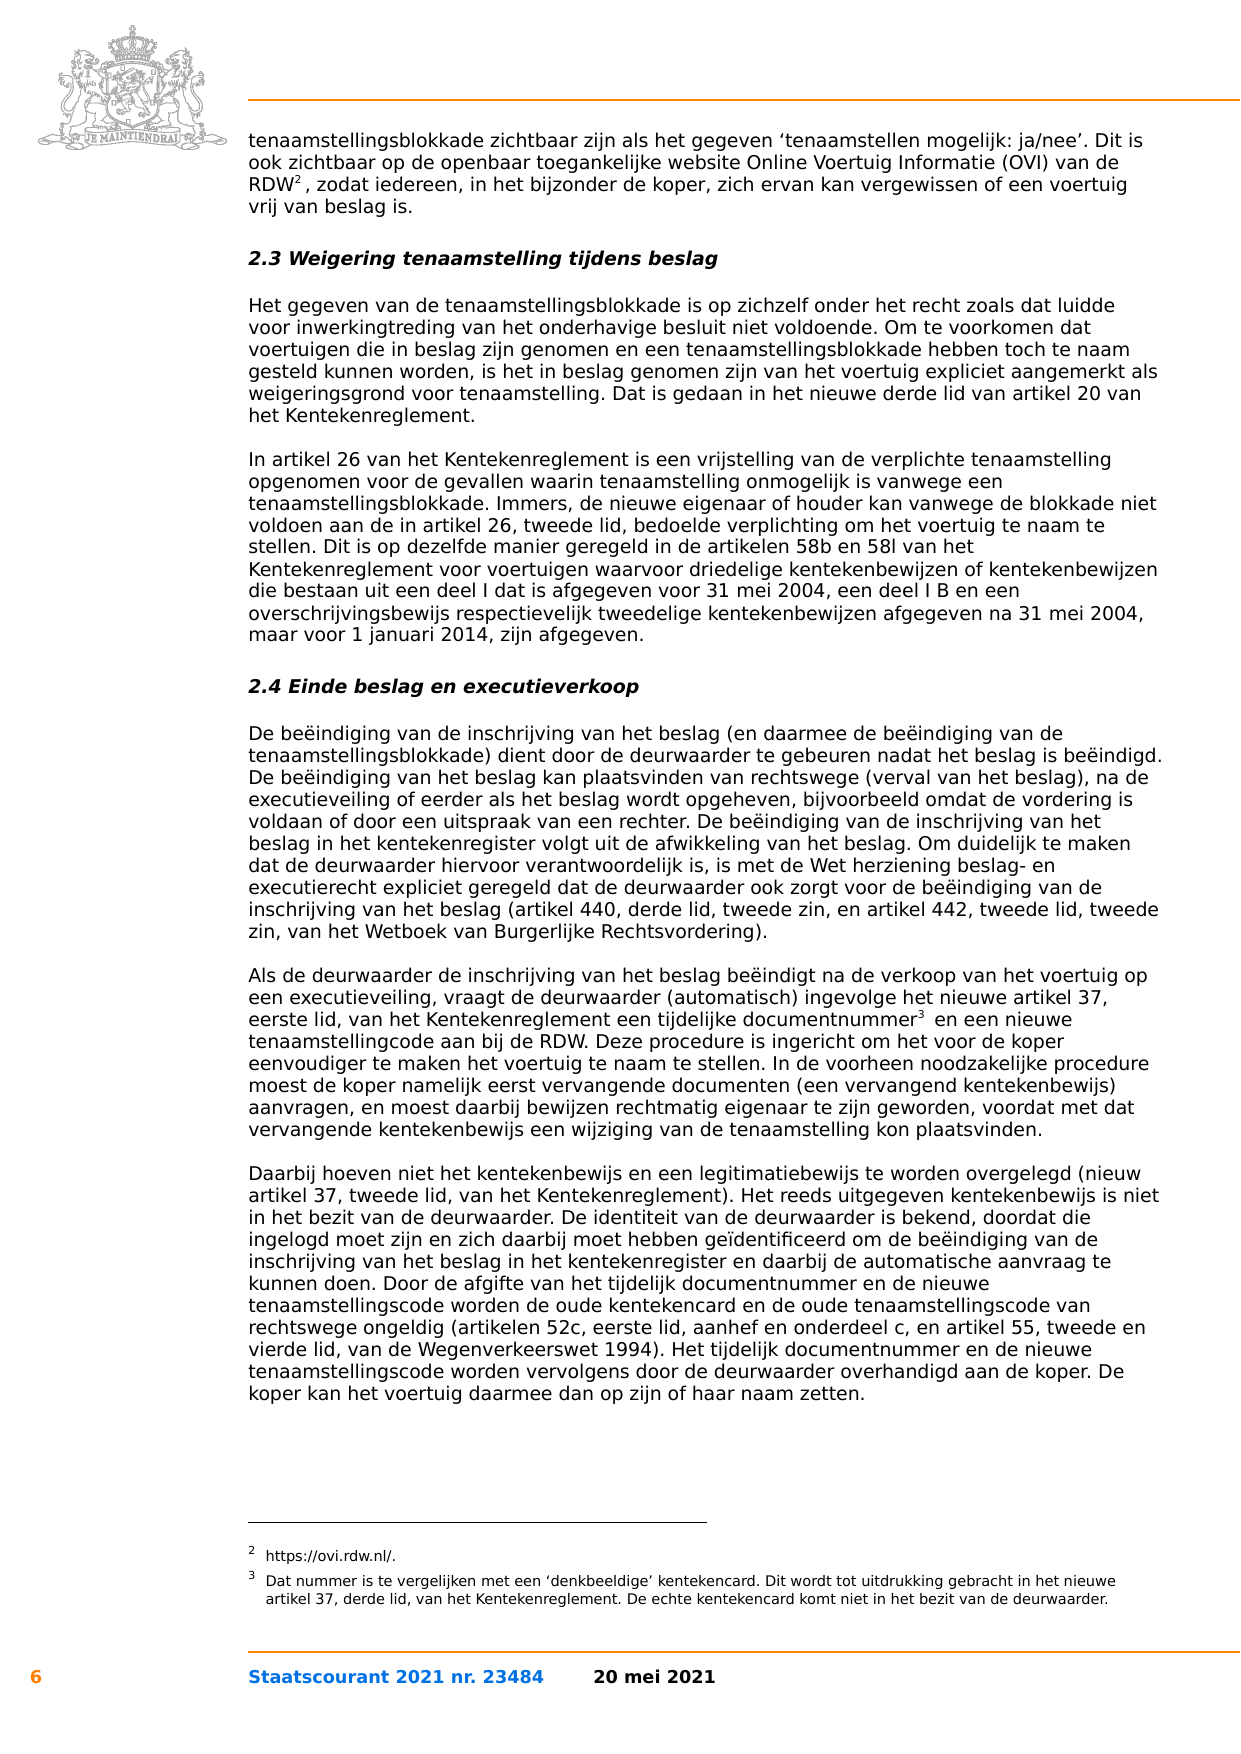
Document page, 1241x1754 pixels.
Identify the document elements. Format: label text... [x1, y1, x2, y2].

text De beëindiging van de inschrijving van het beslag (en daarmee de beëindiging van de tenaamstellingsblokkade) dient door de deurwaarder te gebeuren nadat het beslag is beëindigd. De beëindiging van het beslag kan plaatsvinden van rechtswege (verval van het beslag), na de executieveiling of eerder als het beslag wordt opgeheven, bijvoorbeeld omdat de vordering is voldaan of door een uitspraak van een rechter. De beëindiging van de inschrijving van het beslag in het kentekenregister volgt uit de afwikkeling van het beslag. Om duidelijk te maken dat de deurwaarder hiervoor verantwoordelijk is, is met de Wet herziening beslag- en executierecht expliciet geregeld dat de deurwaarder ook zorgt voor de beëindiging van de inschrijving van het beslag (artikel 440, derde lid, tweede zin, en artikel 442, tweede lid, tweede zin, van het Wetboek van Burgerlijke Rechtsvordering). [248, 723, 1163, 943]
text https://ovi.rdw.nl/. [248, 1544, 1163, 1566]
text Het gegeven van de tenaamstellingsblokkade is op zichzelf onder het recht zoals dat luidde voor inwerkingtreding van het onderhavige besluit niet voldoende. Om te voorkomen dat voertuigen die in beslag zijn genomen en een tenaamstellingsblokkade hebben toch te naam gesteld kunnen worden, is het in beslag genomen zijn van het voertuig expliciet aangemerkt als weigeringsgrond voor tenaamstelling. Dat is gedaan in het nieuwe derde lid van artikel 20 van het Kentekenreglement. [248, 295, 1163, 427]
text Dat nummer is te vergelijken met een ‘denkbeeldige’ kentekencard. Dit wordt tot uitdrukking gebracht in het nieuwe artikel 37, derde lid, van het Kentekenreglement. De echte kentekencard komt niet in het bezit van de deurwaarder. [248, 1569, 1163, 1608]
subtitle 2.3 Weigering tenaamstelling tijdens beslag [248, 248, 1163, 270]
picture [38, 25, 227, 150]
subtitle 2.4 Einde beslag en executieverkoop [248, 676, 1163, 698]
text tenaamstellingsblokkade zichtbaar zijn als het gegeven ‘tenaamstellen mogelijk: ja/nee’. Dit is ook zichtbaar op de openbaar toegankelijke website Online Voertuig Informatie (OVI) van de RDW, zodat iedereen, in het bijzonder de koper, zich ervan kan vergewissen of een voertuig vrij van beslag is. [248, 130, 1163, 218]
text Daarbij hoeven niet het kentekenbewijs en een legitimatiebewijs te worden overgelegd (nieuw artikel 37, tweede lid, van het Kentekenreglement). Het reeds uitgegeven kentekenbewijs is niet in het bezit van de deurwaarder. De identiteit van de deurwaarder is bekend, doordat die ingelogd moet zijn en zich daarbij moet hebben geïdentificeerd om de beëindiging van de inschrijving van het beslag in het kentekenregister en daarbij de automatische aanvraag te kunnen doen. Door de afgifte van het tijdelijk documentnummer en de nieuwe tenaamstellingscode worden de oude kentekencard en de oude tenaamstellingscode van rechtswege ongeldig (artikelen 52c, eerste lid, aanhef en onderdeel c, en artikel 55, tweede en vierde lid, van de Wegenverkeerswet 1994). Het tijdelijk documentnummer en de nieuwe tenaamstellingscode worden vervolgens door de deurwaarder overhandigd aan de koper. De koper kan het voertuig daarmee dan op zijn of haar naam zetten. [248, 1163, 1163, 1404]
text In artikel 26 van het Kentekenreglement is een vrijstelling van de verplichte tenaamstelling opgenomen voor de gevallen waarin tenaamstelling onmogelijk is vanwege een tenaamstellingsblokkade. Immers, de nieuwe eigenaar of houder kan vanwege de blokkade niet voldoen aan de in artikel 26, tweede lid, bedoelde verplichting om het voertuig te naam te stellen. Dit is op dezelfde manier geregeld in de artikelen 58b en 58l van het Kentekenreglement voor voertuigen waarvoor driedelige kentekenbewijzen of kentekenbewijzen die bestaan uit een deel I dat is afgegeven voor 31 mei 2004, een deel I B en een overschrijvingsbewijs respectievelijk tweedelige kentekenbewijzen afgegeven na 31 mei 2004, maar voor 1 januari 2014, zijn afgegeven. [248, 448, 1163, 646]
text Als de deurwaarder de inschrijving van het beslag beëindigt na de verkoop van het voertuig op een executieveiling, vraagt de deurwaarder (automatisch) ingevolge het nieuwe artikel 37, eerste lid, van het Kentekenreglement een tijdelijke documentnummer en een nieuwe tenaamstellingcode aan bij de RDW. Deze procedure is ingericht om het voor de koper eenvoudiger te maken het voertuig te naam te stellen. In de voorheen noodzakelijke procedure moest de koper namelijk eerst vervangende documenten (een vervangend kentekenbewijs) aanvragen, en moest daarbij bewijzen rechtmatig eigenaar te zijn geworden, voordat met dat vervangende kentekenbewijs een wijziging van de tenaamstelling kon plaatsvinden. [248, 965, 1163, 1141]
